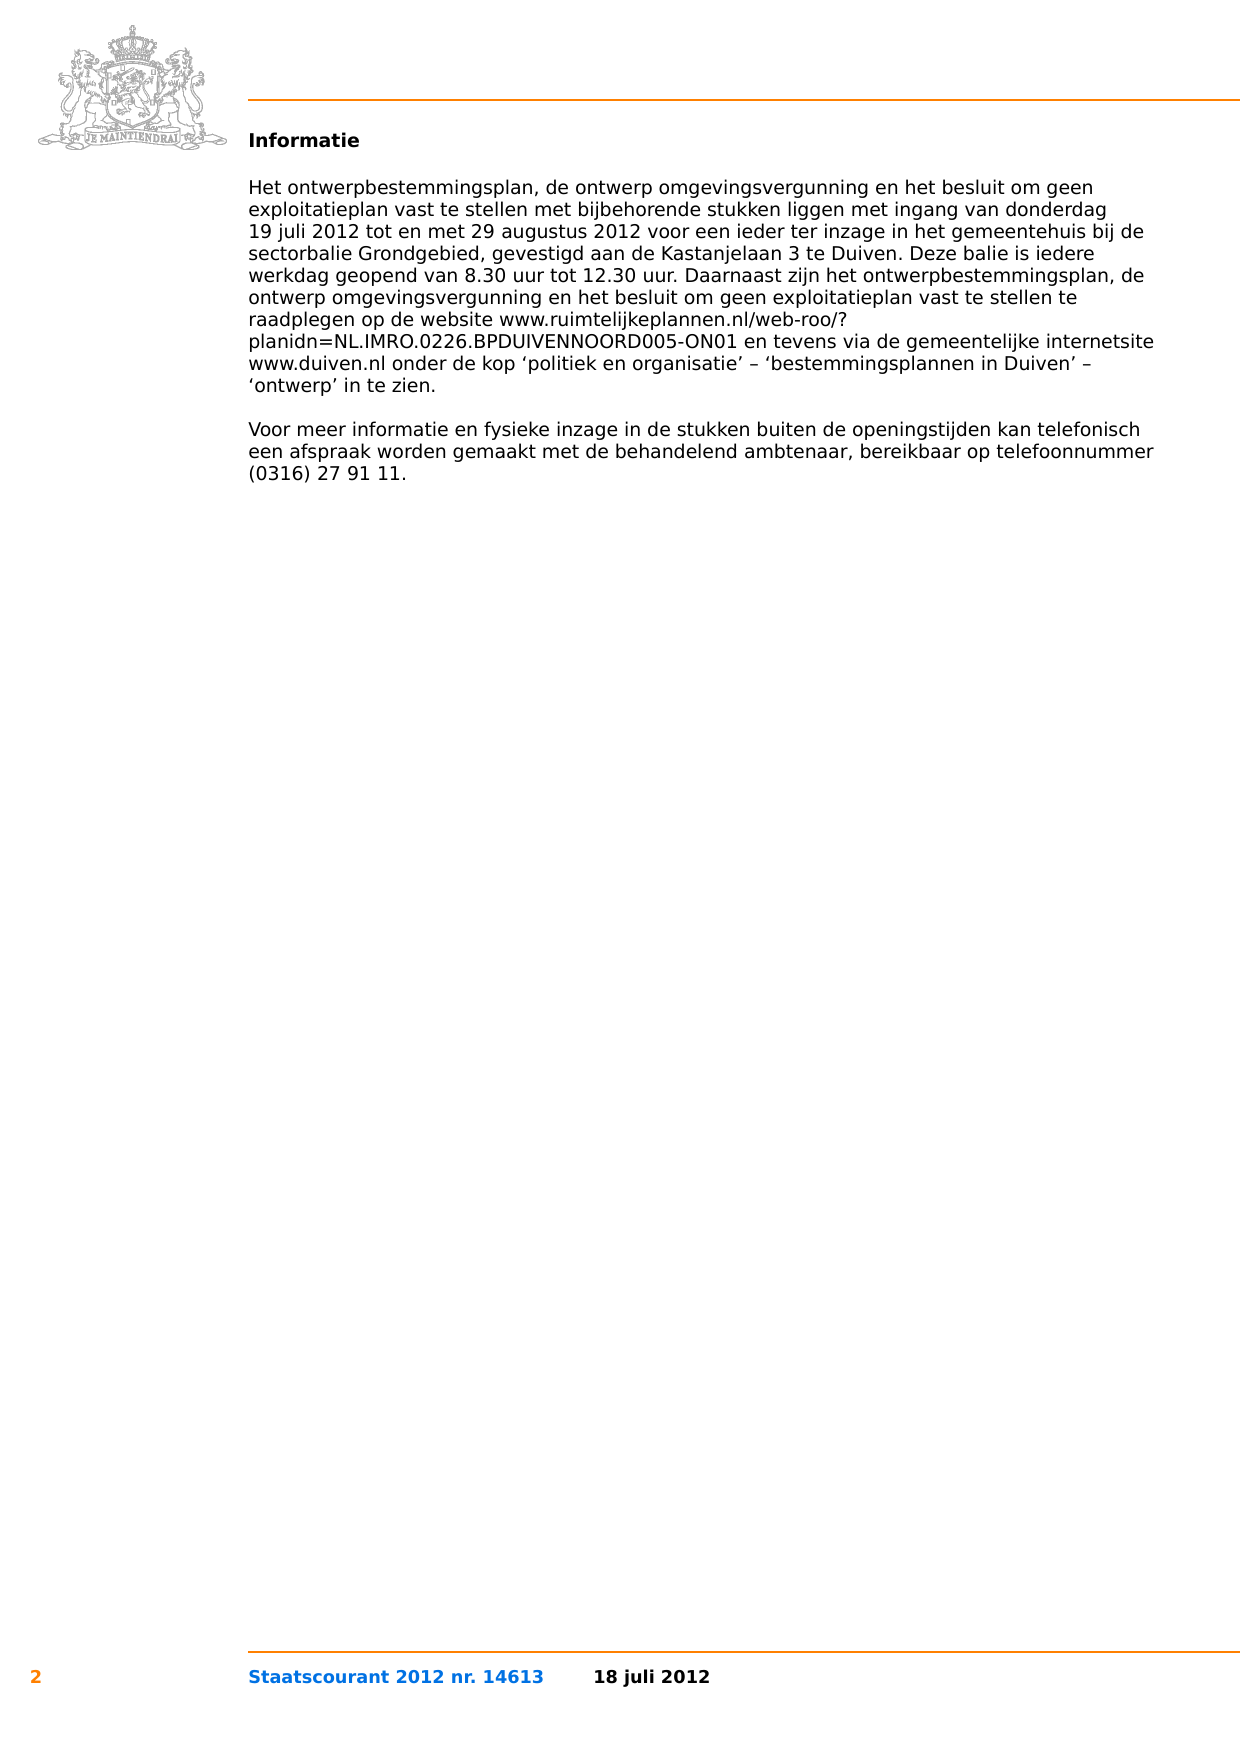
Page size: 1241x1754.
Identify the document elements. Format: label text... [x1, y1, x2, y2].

text Het ontwerpbestemmingsplan, de ontwerp omgevingsvergunning en het besluit om geen exploitatieplan vast te stellen met bijbehorende stukken liggen met ingang van donderdag 19 juli 2012 tot en met 29 augustus 2012 voor een ieder ter inzage in het gemeentehuis bij de sectorbalie Grondgebied, gevestigd aan de Kastanjelaan 3 te Duiven. Deze balie is iedere werkdag geopend van 8.30 uur tot 12.30 uur. Daarnaast zijn het ontwerpbestemmingsplan, de ontwerp omgevingsvergunning en het besluit om geen exploitatieplan vast te stellen te raadplegen op de website www.ruimtelijkeplannen.nl/web-roo/?planidn=NL.IMRO.0226.BPDUIVENNOORD005-ON01 en tevens via de gemeentelijke internetsite www.duiven.nl onder de kop ‘politiek en organisatie’ – ‘bestemmingsplannen in Duiven’ – ‘ontwerp’ in te zien. [248, 177, 1163, 397]
text Voor meer informatie en fysieke inzage in de stukken buiten de openingstijden kan telefonisch een afspraak worden gemaakt met de behandelend ambtenaar, bereikbaar op telefoonnummer (0316) 27 91 11. [248, 418, 1163, 484]
subtitle Informatie [248, 130, 1163, 152]
picture [38, 25, 227, 150]
